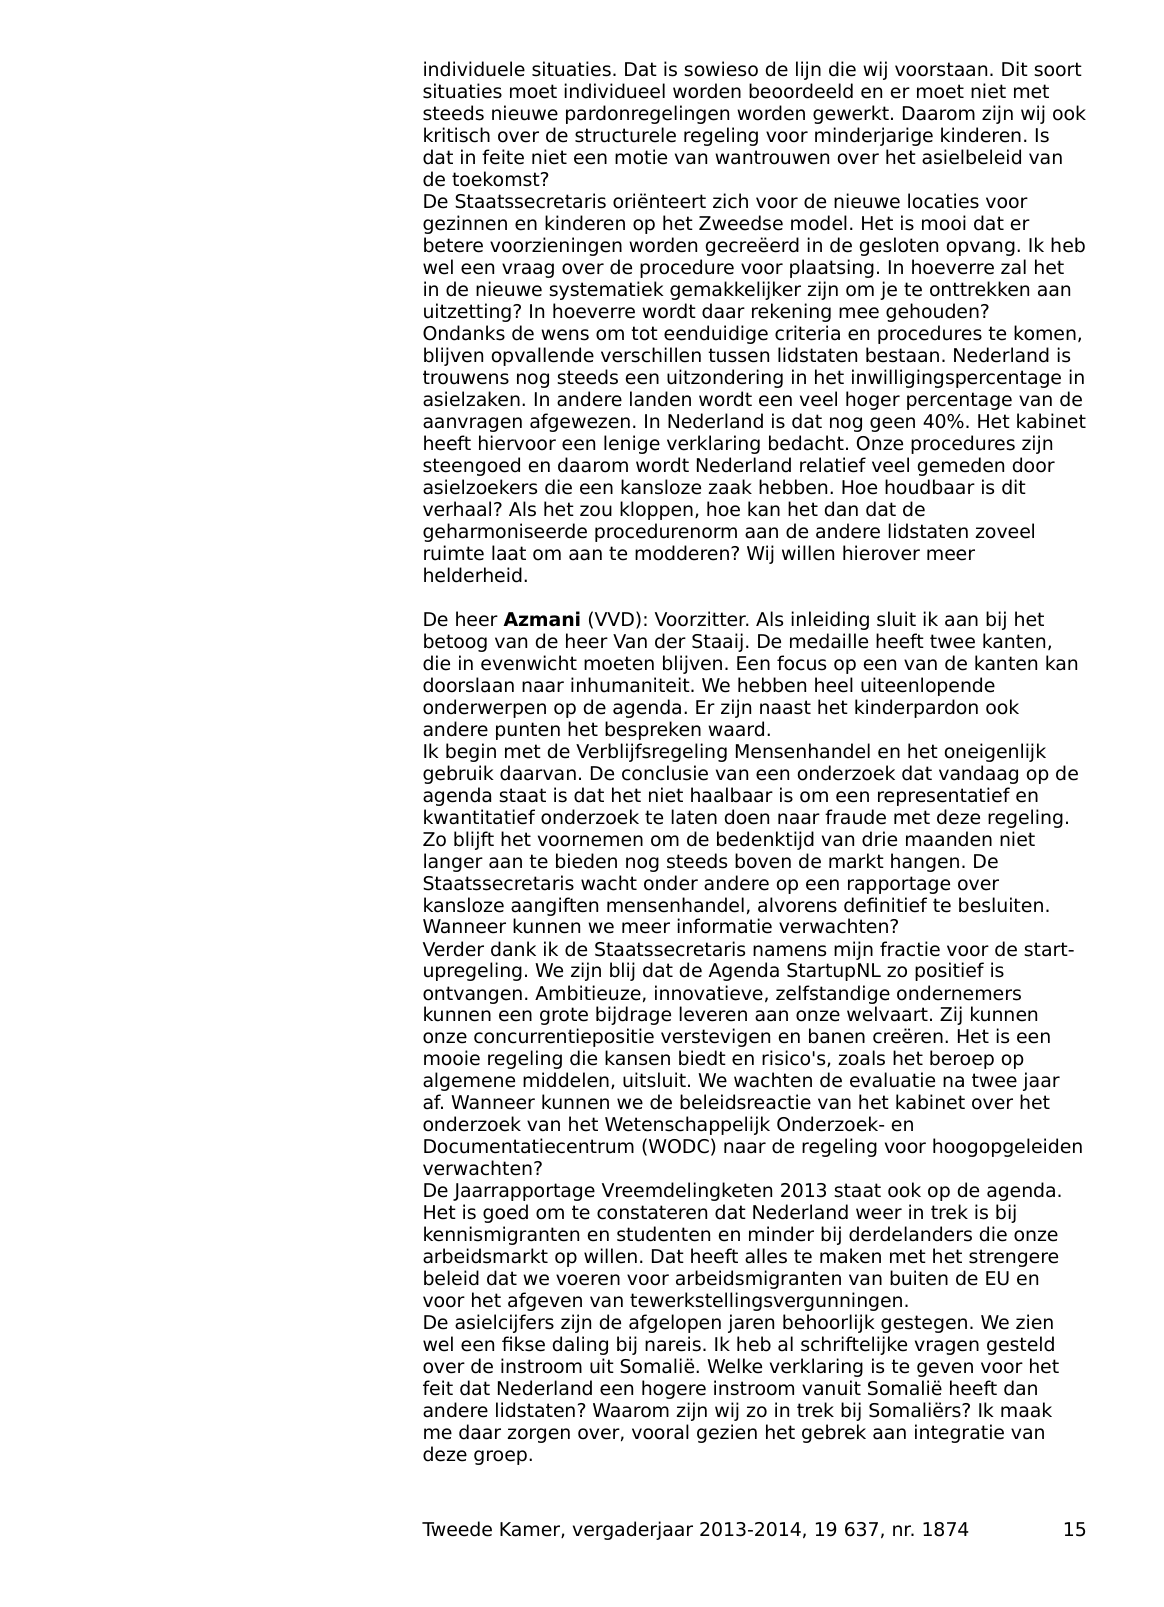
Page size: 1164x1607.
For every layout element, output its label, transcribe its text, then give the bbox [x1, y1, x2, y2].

text Ik begin met de Verblijfsregeling Mensenhandel en het oneigenlijk gebruik daarvan. De conclusie van een onderzoek dat vandaag op de agenda staat is dat het niet haalbaar is om een representatief en kwantitatief onderzoek te laten doen naar fraude met deze regeling. Zo blijft het voornemen om de bedenktijd van drie maanden niet langer aan te bieden nog steeds boven de markt hangen. De Staatssecretaris wacht onder andere op een rapportage over kansloze aangiften mensenhandel, alvorens definitief te besluiten. Wanneer kunnen we meer informatie verwachten? [422, 741, 1087, 938]
text De Staatssecretaris oriënteert zich voor de nieuwe locaties voor gezinnen en kinderen op het Zweedse model. Het is mooi dat er betere voorzieningen worden gecreëerd in de gesloten opvang. Ik heb wel een vraag over de procedure voor plaatsing. In hoeverre zal het in de nieuwe systematiek gemakkelijker zijn om je te onttrekken aan uitzetting? In hoeverre wordt daar rekening mee gehouden? [422, 191, 1087, 323]
text individuele situaties. Dat is sowieso de lijn die wij voorstaan. Dit soort situaties moet individueel worden beoordeeld en er moet niet met steeds nieuwe pardonregelingen worden gewerkt. Daarom zijn wij ook kritisch over de structurele regeling voor minderjarige kinderen. Is dat in feite niet een motie van wantrouwen over het asielbeleid van de toekomst? [422, 59, 1087, 191]
text De heer Azmani (VVD): Voorzitter. Als inleiding sluit ik aan bij het betoog van de heer Van der Staaij. De medaille heeft twee kanten, die in evenwicht moeten blijven. Een focus op een van de kanten kan doorslaan naar inhumaniteit. We hebben heel uiteenlopende onderwerpen op de agenda. Er zijn naast het kinderpardon ook andere punten het bespreken waard. [422, 609, 1087, 741]
text De Jaarrapportage Vreemdelingketen 2013 staat ook op de agenda. Het is goed om te constateren dat Nederland weer in trek is bij kennismigranten en studenten en minder bij derdelanders die onze arbeidsmarkt op willen. Dat heeft alles te maken met het strengere beleid dat we voeren voor arbeidsmigranten van buiten de EU en voor het afgeven van tewerkstellingsvergunningen. [422, 1180, 1087, 1312]
text De asielcijfers zijn de afgelopen jaren behoorlijk gestegen. We zien wel een fikse daling bij nareis. Ik heb al schriftelijke vragen gesteld over de instroom uit Somalië. Welke verklaring is te geven voor het feit dat Nederland een hogere instroom vanuit Somalië heeft dan andere lidstaten? Waarom zijn wij zo in trek bij Somaliërs? Ik maak me daar zorgen over, vooral gezien het gebrek aan integratie van deze groep. [422, 1312, 1087, 1466]
text Ondanks de wens om tot eenduidige criteria en procedures te komen, blijven opvallende verschillen tussen lidstaten bestaan. Nederland is trouwens nog steeds een uitzondering in het inwilligingspercentage in asielzaken. In andere landen wordt een veel hoger percentage van de aanvragen afgewezen. In Nederland is dat nog geen 40%. Het kabinet heeft hiervoor een lenige verklaring bedacht. Onze procedures zijn steengoed en daarom wordt Nederland relatief veel gemeden door asielzoekers die een kansloze zaak hebben. Hoe houdbaar is dit verhaal? Als het zou kloppen, hoe kan het dan dat de geharmoniseerde procedurenorm aan de andere lidstaten zoveel ruimte laat om aan te modderen? Wij willen hierover meer helderheid. [422, 323, 1087, 587]
text Verder dank ik de Staatssecretaris namens mijn fractie voor de start-upregeling. We zijn blij dat de Agenda StartupNL zo positief is ontvangen. Ambitieuze, innovatieve, zelfstandige ondernemers kunnen een grote bijdrage leveren aan onze welvaart. Zij kunnen onze concurrentiepositie verstevigen en banen creëren. Het is een mooie regeling die kansen biedt en risico's, zoals het beroep op algemene middelen, uitsluit. We wachten de evaluatie na twee jaar af. Wanneer kunnen we de beleidsreactie van het kabinet over het onderzoek van het Wetenschappelijk Onderzoek- en Documentatiecentrum (WODC) naar de regeling voor hoogopgeleiden verwachten? [422, 938, 1087, 1180]
